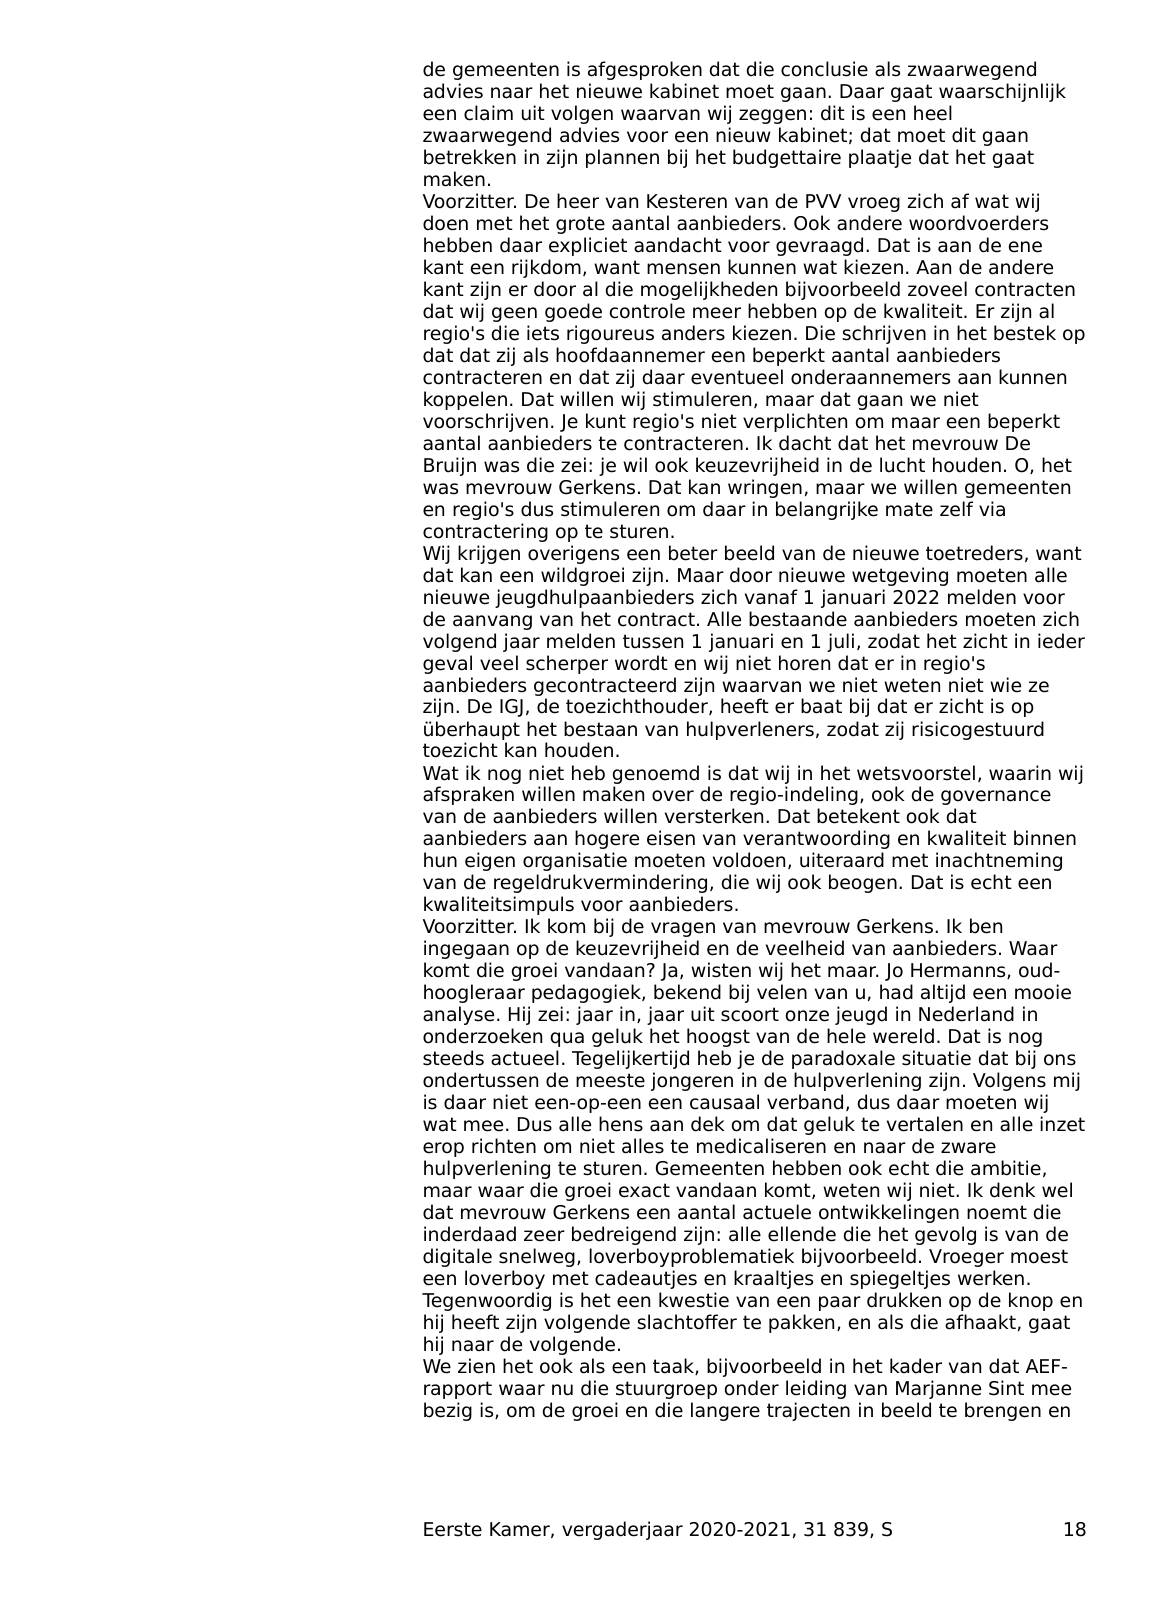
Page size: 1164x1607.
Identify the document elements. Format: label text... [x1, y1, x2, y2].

text Wat ik nog niet heb genoemd is dat wij in het wetsvoorstel, waarin wij afspraken willen maken over de regio-indeling, ook de governance van de aanbieders willen versterken. Dat betekent ook dat aanbieders aan hogere eisen van verantwoording en kwaliteit binnen hun eigen organisatie moeten voldoen, uiteraard met inachtneming van de regeldrukvermindering, die wij ook beogen. Dat is echt een kwaliteitsimpuls voor aanbieders. [422, 762, 1087, 916]
text Voorzitter. Ik kom bij de vragen van mevrouw Gerkens. Ik ben ingegaan op de keuzevrijheid en de veelheid van aanbieders. Waar komt die groei vandaan? Ja, wisten wij het maar. Jo Hermanns, oud-hoogleraar pedagogiek, bekend bij velen van u, had altijd een mooie analyse. Hij zei: jaar in, jaar uit scoort onze jeugd in Nederland in onderzoeken qua geluk het hoogst van de hele wereld. Dat is nog steeds actueel. Tegelijkertijd heb je de paradoxale situatie dat bij ons ondertussen de meeste jongeren in de hulpverlening zijn. Volgens mij is daar niet een-op-een een causaal verband, dus daar moeten wij wat mee. Dus alle hens aan dek om dat geluk te vertalen en alle inzet erop richten om niet alles te medicaliseren en naar de zware hulpverlening te sturen. Gemeenten hebben ook echt die ambitie, maar waar die groei exact vandaan komt, weten wij niet. Ik denk wel dat mevrouw Gerkens een aantal actuele ontwikkelingen noemt die inderdaad zeer bedreigend zijn: alle ellende die het gevolg is van de digitale snelweg, loverboyproblematiek bijvoorbeeld. Vroeger moest een loverboy met cadeautjes en kraaltjes en spiegeltjes werken. Tegenwoordig is het een kwestie van een paar drukken op de knop en hij heeft zijn volgende slachtoffer te pakken, en als die afhaakt, gaat hij naar de volgende. [422, 916, 1087, 1356]
text We zien het ook als een taak, bijvoorbeeld in het kader van dat AEF-rapport waar nu die stuurgroep onder leiding van Marjanne Sint mee bezig is, om de groei en die langere trajecten in beeld te brengen en [422, 1356, 1087, 1422]
text Wij krijgen overigens een beter beeld van de nieuwe toetreders, want dat kan een wildgroei zijn. Maar door nieuwe wetgeving moeten alle nieuwe jeugdhulpaanbieders zich vanaf 1 januari 2022 melden voor de aanvang van het contract. Alle bestaande aanbieders moeten zich volgend jaar melden tussen 1 januari en 1 juli, zodat het zicht in ieder geval veel scherper wordt en wij niet horen dat er in regio's aanbieders gecontracteerd zijn waarvan we niet weten niet wie ze zijn. De IGJ, de toezichthouder, heeft er baat bij dat er zicht is op überhaupt het bestaan van hulpverleners, zodat zij risicogestuurd toezicht kan houden. [422, 543, 1087, 762]
text de gemeenten is afgesproken dat die conclusie als zwaarwegend advies naar het nieuwe kabinet moet gaan. Daar gaat waarschijnlijk een claim uit volgen waarvan wij zeggen: dit is een heel zwaarwegend advies voor een nieuw kabinet; dat moet dit gaan betrekken in zijn plannen bij het budgettaire plaatje dat het gaat maken. [422, 59, 1087, 191]
text Voorzitter. De heer van Kesteren van de PVV vroeg zich af wat wij doen met het grote aantal aanbieders. Ook andere woordvoerders hebben daar expliciet aandacht voor gevraagd. Dat is aan de ene kant een rijkdom, want mensen kunnen wat kiezen. Aan de andere kant zijn er door al die mogelijkheden bijvoorbeeld zoveel contracten dat wij geen goede controle meer hebben op de kwaliteit. Er zijn al regio's die iets rigoureus anders kiezen. Die schrijven in het bestek op dat dat zij als hoofdaannemer een beperkt aantal aanbieders contracteren en dat zij daar eventueel onderaannemers aan kunnen koppelen. Dat willen wij stimuleren, maar dat gaan we niet voorschrijven. Je kunt regio's niet verplichten om maar een beperkt aantal aanbieders te contracteren. Ik dacht dat het mevrouw De Bruijn was die zei: je wil ook keuzevrijheid in de lucht houden. O, het was mevrouw Gerkens. Dat kan wringen, maar we willen gemeenten en regio's dus stimuleren om daar in belangrijke mate zelf via contractering op te sturen. [422, 191, 1087, 543]
